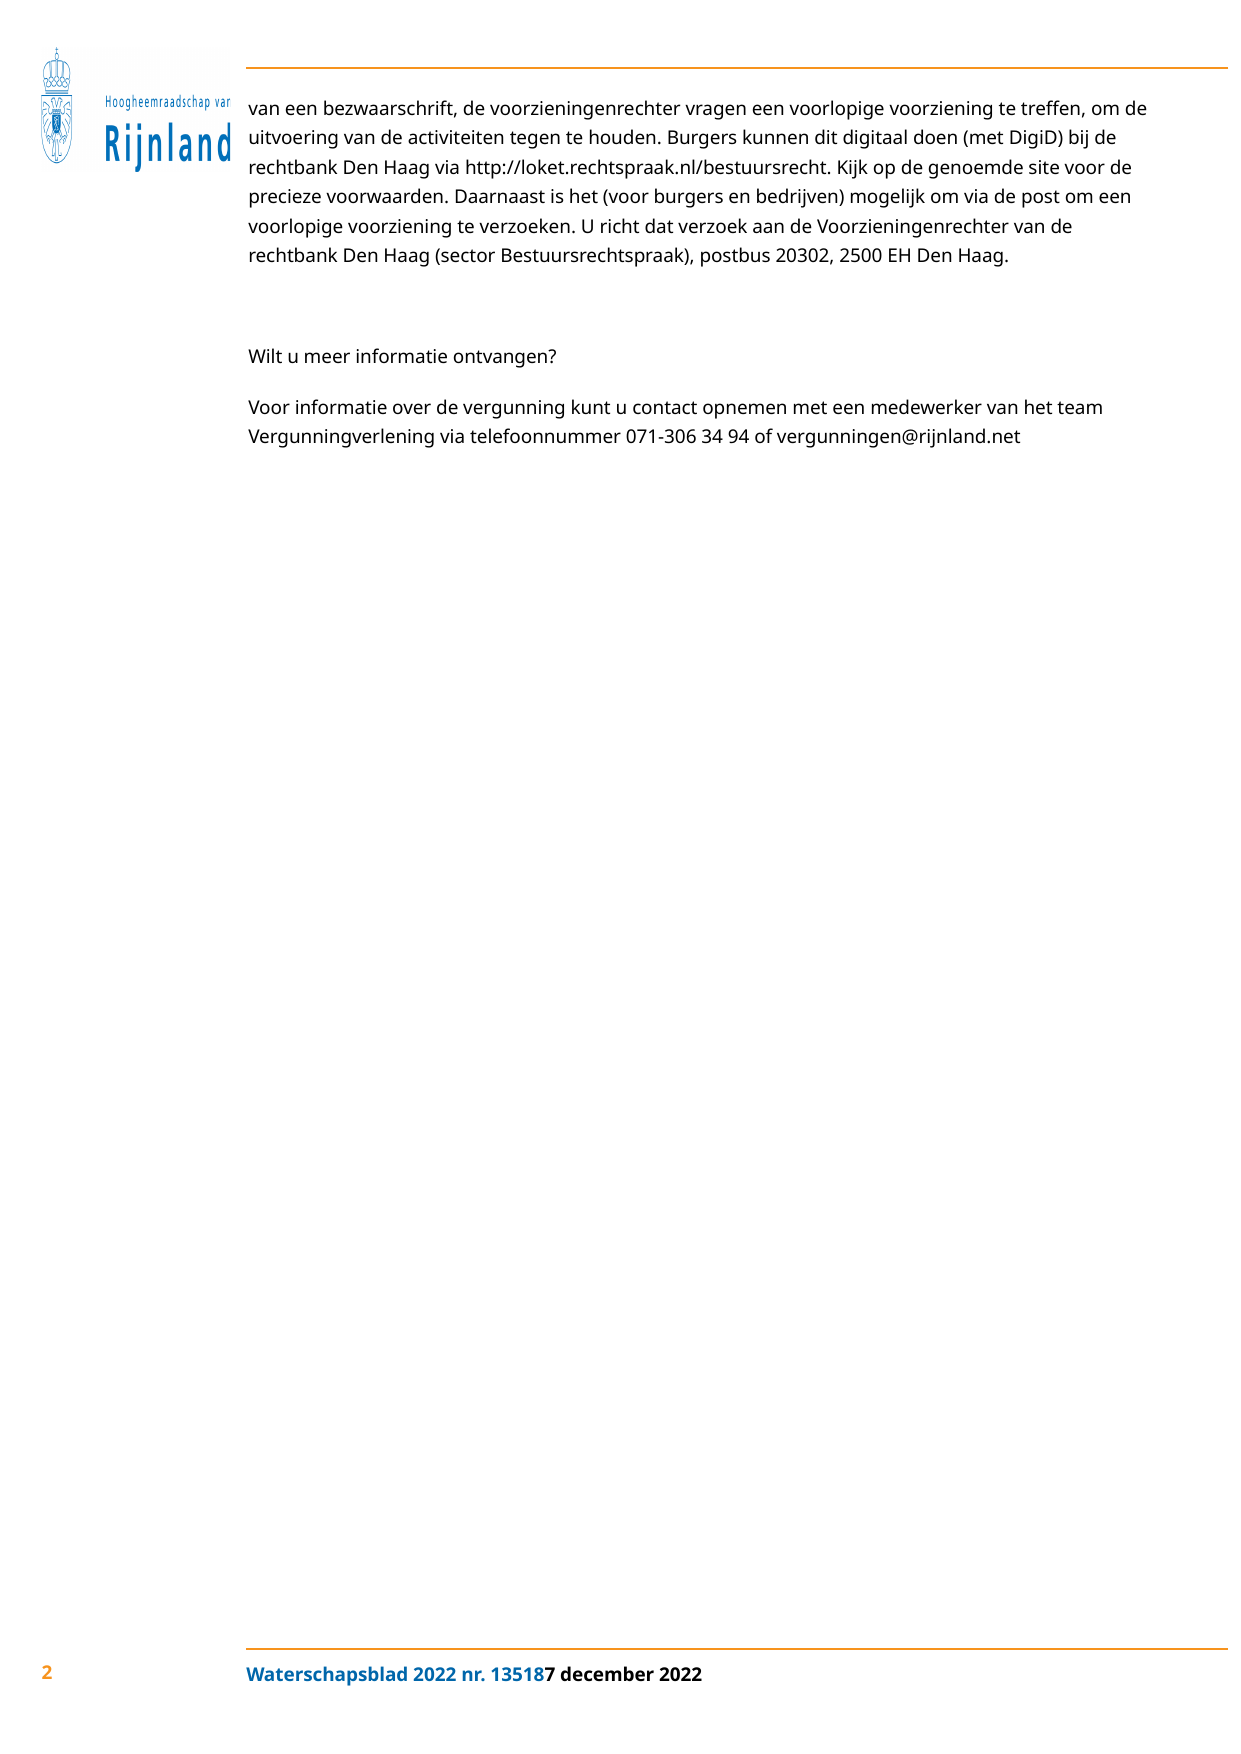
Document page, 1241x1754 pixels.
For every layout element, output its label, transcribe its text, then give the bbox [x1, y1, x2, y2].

picture [41, 47, 231, 172]
text van een bezwaarschrift, de voorzieningenrechter vragen een voorlopige voorziening te treffen, om de uitvoering van de activiteiten tegen te houden. Burgers kunnen dit digitaal doen (met DigiD) bij de rechtbank Den Haag via http://loket.rechtspraak.nl/bestuursrecht. Kijk op de genoemde site voor de precieze voorwaarden. Daarnaast is het (voor burgers en bedrijven) mogelijk om via de post om een voorlopige voorziening te verzoeken. U richt dat verzoek aan de Voorzieningenrechter van de rechtbank Den Haag (sector Bestuursrechtspraak), postbus 20302, 2500 EH Den Haag. [248, 95, 1152, 268]
text Wilt u meer informatie ontvangen? [248, 343, 1152, 369]
text Voor informatie over de vergunning kunt u contact opnemen met een medewerker van het team Vergunningverlening via telefoonnummer 071-306 34 94 of vergunningen@rijnland.net [248, 394, 1152, 449]
